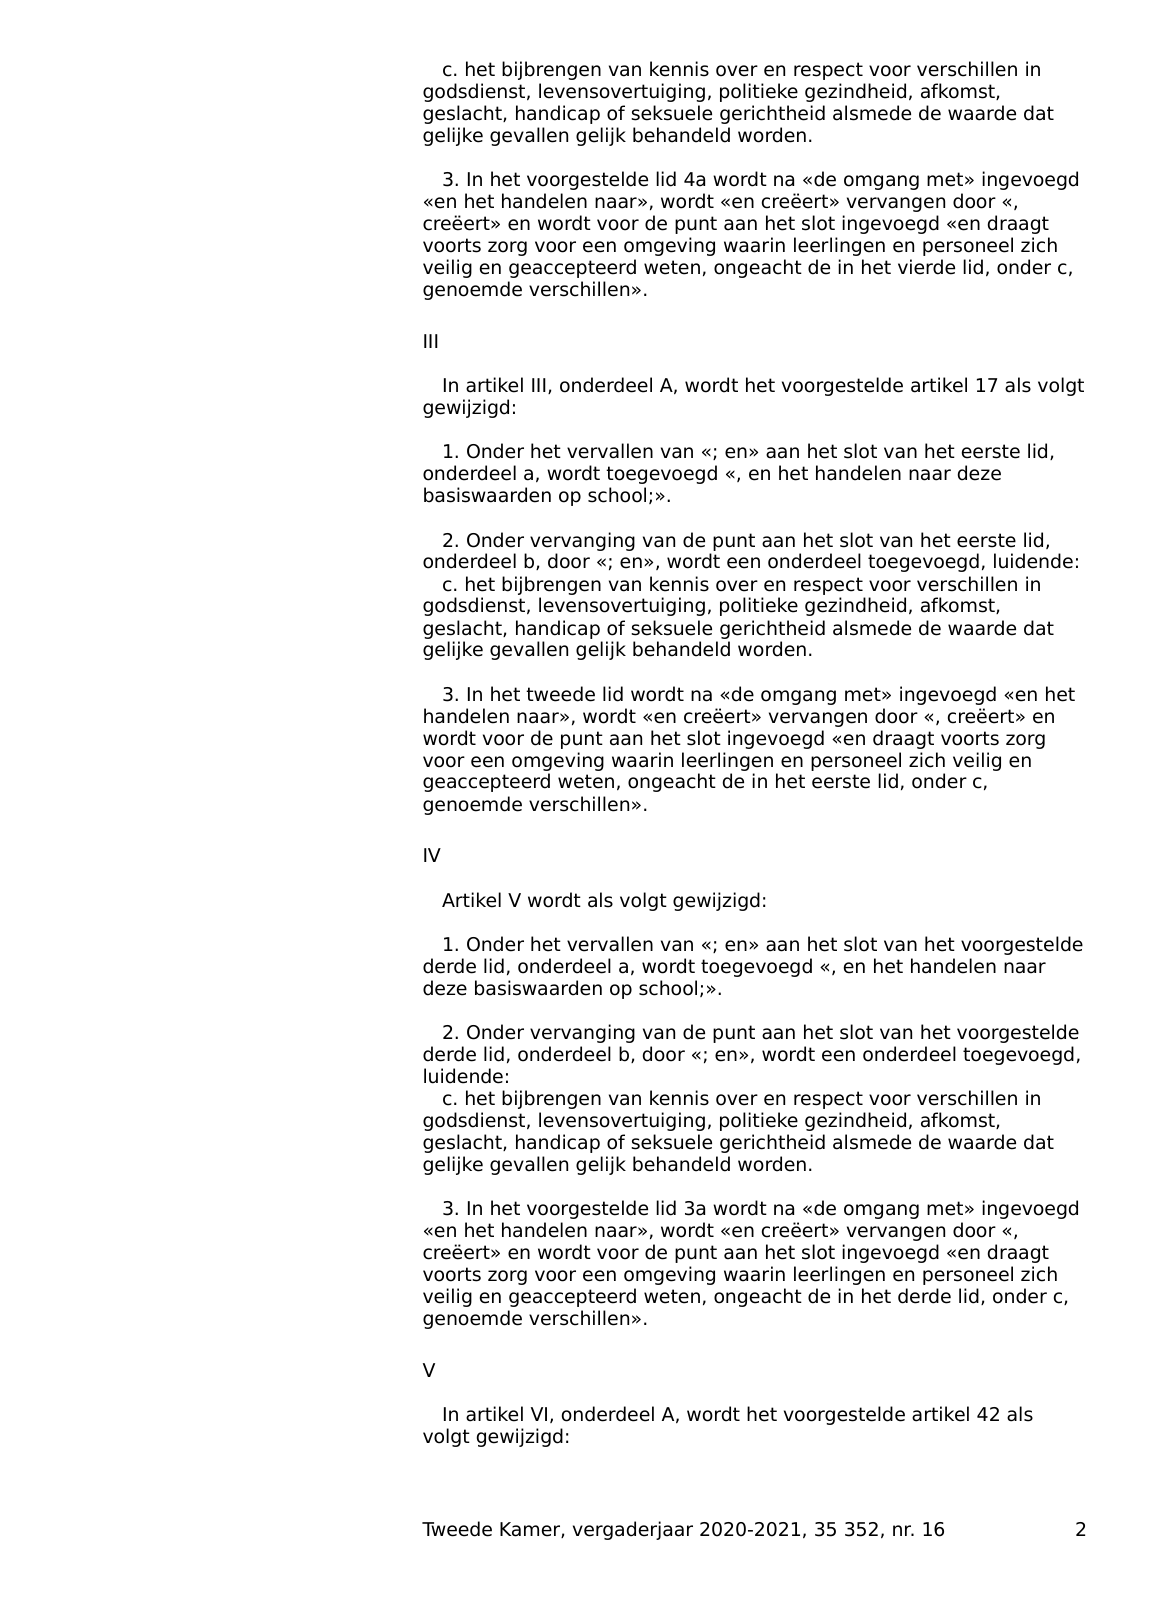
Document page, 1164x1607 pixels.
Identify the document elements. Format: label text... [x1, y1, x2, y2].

text c. het bijbrengen van kennis over en respect voor verschillen in godsdienst, levensovertuiging, politieke gezindheid, afkomst, geslacht, handicap of seksuele gerichtheid alsmede de waarde dat gelijke gevallen gelijk behandeld worden. [422, 1088, 1087, 1176]
text 1. Onder het vervallen van «; en» aan het slot van het eerste lid, onderdeel a, wordt toegevoegd «, en het handelen naar deze basiswaarden op school;». [422, 441, 1087, 507]
subtitle IV [422, 845, 1087, 867]
text Artikel V wordt als volgt gewijzigd: [422, 889, 1087, 912]
text 2. Onder vervanging van de punt aan het slot van het voorgestelde derde lid, onderdeel b, door «; en», wordt een onderdeel toegevoegd, luidende: [422, 1022, 1087, 1088]
text 3. In het tweede lid wordt na «de omgang met» ingevoegd «en het handelen naar», wordt «en creëert» vervangen door «, creëert» en wordt voor de punt aan het slot ingevoegd «en draagt voorts zorg voor een omgeving waarin leerlingen en personeel zich veilig en geaccepteerd weten, ongeacht de in het eerste lid, onder c, genoemde verschillen». [422, 683, 1087, 815]
text 1. Onder het vervallen van «; en» aan het slot van het voorgestelde derde lid, onderdeel a, wordt toegevoegd «, en het handelen naar deze basiswaarden op school;». [422, 934, 1087, 1000]
text 3. In het voorgestelde lid 4a wordt na «de omgang met» ingevoegd «en het handelen naar», wordt «en creëert» vervangen door «, creëert» en wordt voor de punt aan het slot ingevoegd «en draagt voorts zorg voor een omgeving waarin leerlingen en personeel zich veilig en geaccepteerd weten, ongeacht de in het vierde lid, onder c, genoemde verschillen». [422, 169, 1087, 301]
text In artikel VI, onderdeel A, wordt het voorgestelde artikel 42 als volgt gewijzigd: [422, 1404, 1087, 1448]
subtitle V [422, 1360, 1087, 1382]
text 2. Onder vervanging van de punt aan het slot van het eerste lid, onderdeel b, door «; en», wordt een onderdeel toegevoegd, luidende: [422, 529, 1087, 573]
text In artikel III, onderdeel A, wordt het voorgestelde artikel 17 als volgt gewijzigd: [422, 375, 1087, 419]
text 3. In het voorgestelde lid 3a wordt na «de omgang met» ingevoegd «en het handelen naar», wordt «en creëert» vervangen door «, creëert» en wordt voor de punt aan het slot ingevoegd «en draagt voorts zorg voor een omgeving waarin leerlingen en personeel zich veilig en geaccepteerd weten, ongeacht de in het derde lid, onder c, genoemde verschillen». [422, 1198, 1087, 1330]
text c. het bijbrengen van kennis over en respect voor verschillen in godsdienst, levensovertuiging, politieke gezindheid, afkomst, geslacht, handicap of seksuele gerichtheid alsmede de waarde dat gelijke gevallen gelijk behandeld worden. [422, 59, 1087, 147]
text c. het bijbrengen van kennis over en respect voor verschillen in godsdienst, levensovertuiging, politieke gezindheid, afkomst, geslacht, handicap of seksuele gerichtheid alsmede de waarde dat gelijke gevallen gelijk behandeld worden. [422, 573, 1087, 661]
subtitle III [422, 331, 1087, 353]
